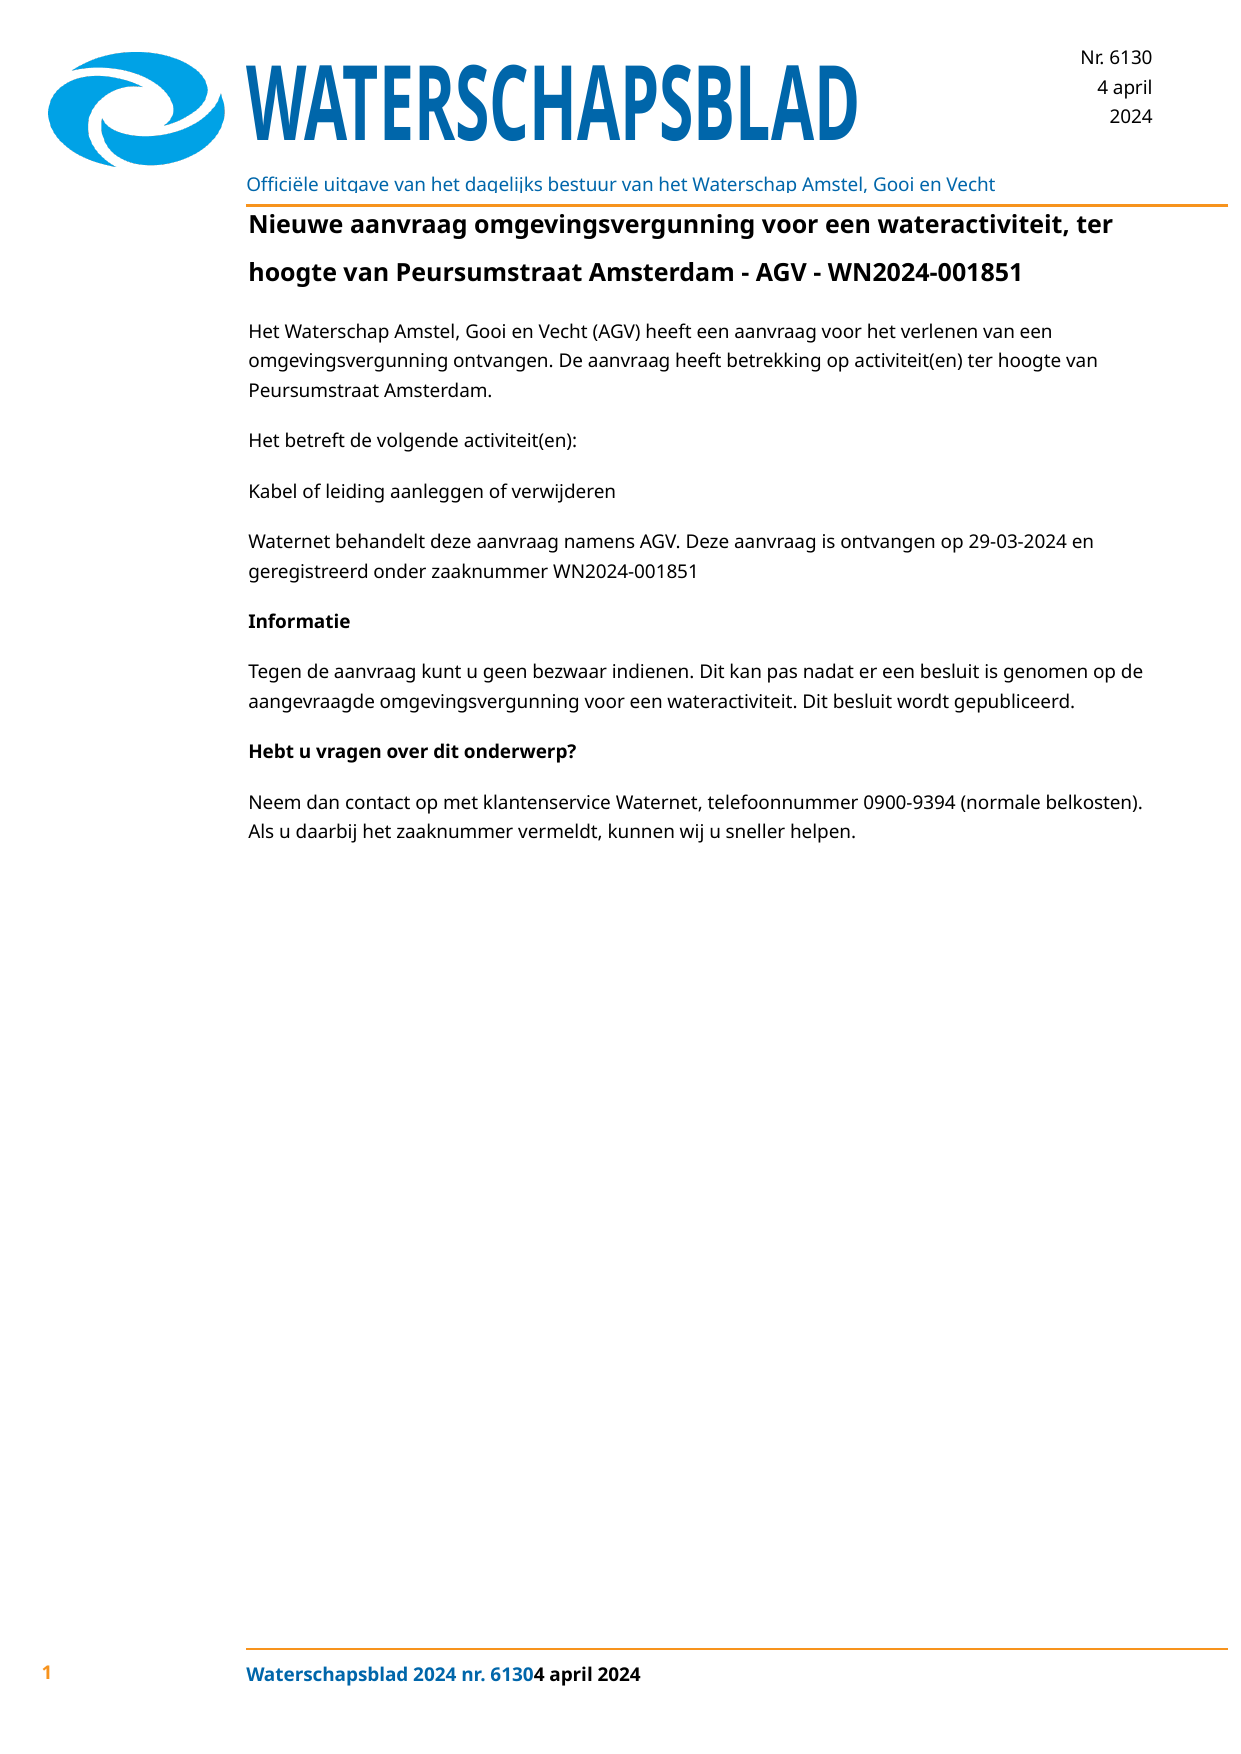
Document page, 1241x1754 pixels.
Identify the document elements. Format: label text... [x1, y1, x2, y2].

text Hebt u vragen over dit onderwerp? [248, 739, 1152, 764]
text Het betreft de volgende activiteit(en): [248, 427, 1152, 453]
text Waternet behandelt deze aanvraag namens AGV. Deze aanvraag is ontvangen op 29-03-2024 en geregistreerd onder zaaknummer WN2024-001851 [248, 528, 1152, 584]
text Nieuwe aanvraag omgevingsvergunning voor een wateractiviteit, ter hoogte van Peursumstraat Amsterdam - AGV - WN2024-001851 [248, 207, 1152, 288]
text Kabel of leiding aanleggen of verwijderen [248, 478, 1152, 504]
text Het Waterschap Amstel, Gooi en Vecht (AGV) heeft een aanvraag voor het verlenen van een omgevingsvergunning ontvangen. De aanvraag heeft betrekking op activiteit(en) ter hoogte van Peursumstraat Amsterdam. [248, 318, 1152, 403]
text Informatie [248, 608, 1152, 634]
picture [41, 47, 231, 172]
text Neem dan contact op met klantenservice Waternet, telefoonnummer 0900-9394 (normale belkosten). Als u daarbij het zaaknummer vermeldt, kunnen wij u sneller helpen. [248, 789, 1152, 844]
text Tegen de aanvraag kunt u geen bezwaar indienen. Dit kan pas nadat er een besluit is genomen op de aangevraagde omgevingsvergunning voor een wateractiviteit. Dit besluit wordt gepubliceerd. [248, 659, 1152, 714]
